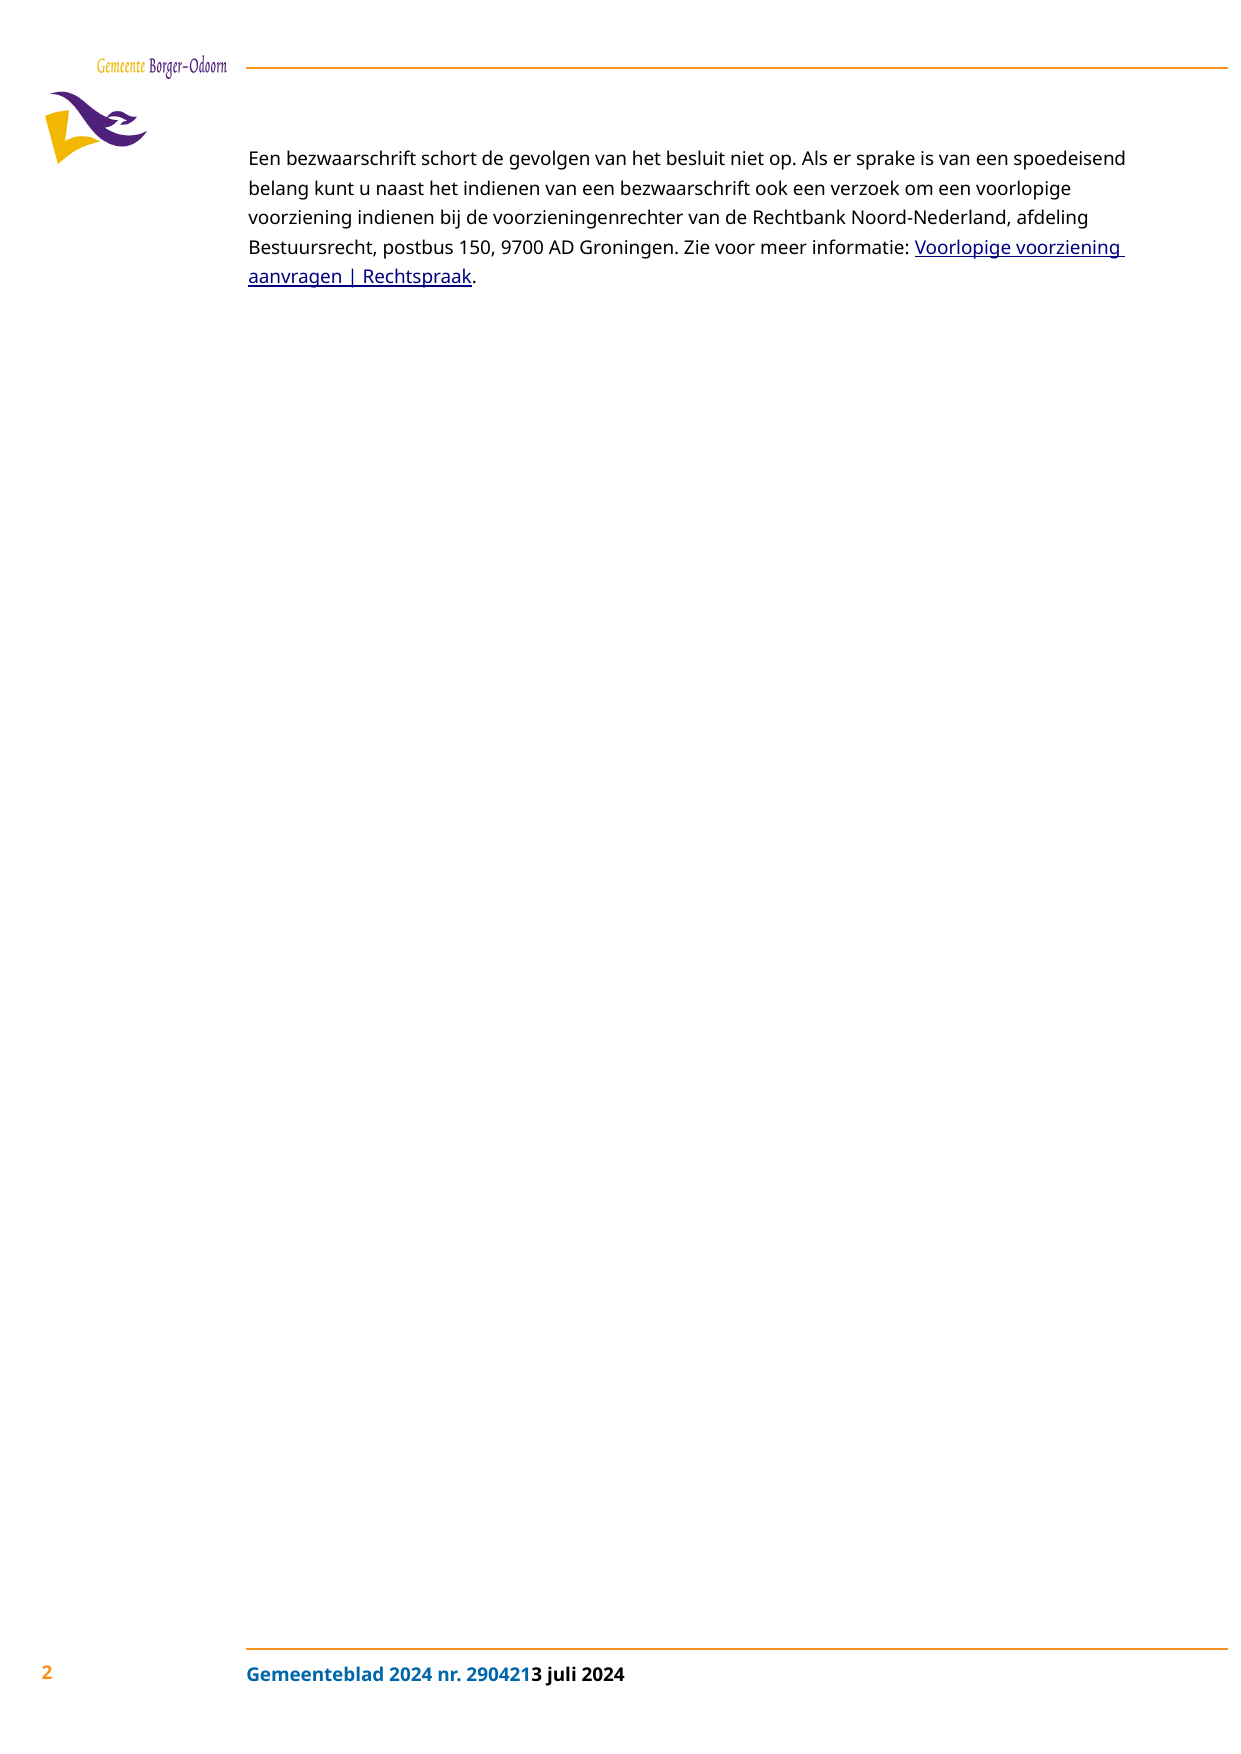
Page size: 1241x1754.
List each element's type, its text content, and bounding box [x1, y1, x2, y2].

picture [41, 47, 231, 172]
text Een bezwaarschrift schort de gevolgen van het besluit niet op. Als er sprake is van een spoedeisend belang kunt u naast het indienen van een bezwaarschrift ook een verzoek om een voorlopige voorziening indienen bij de voorzieningenrechter van de Rechtbank Noord-Nederland, afdeling Bestuursrecht, postbus 150, 9700 AD Groningen. Zie voor meer informatie: Voorlopige voorziening aanvragen | Rechtspraak. [248, 145, 1152, 289]
